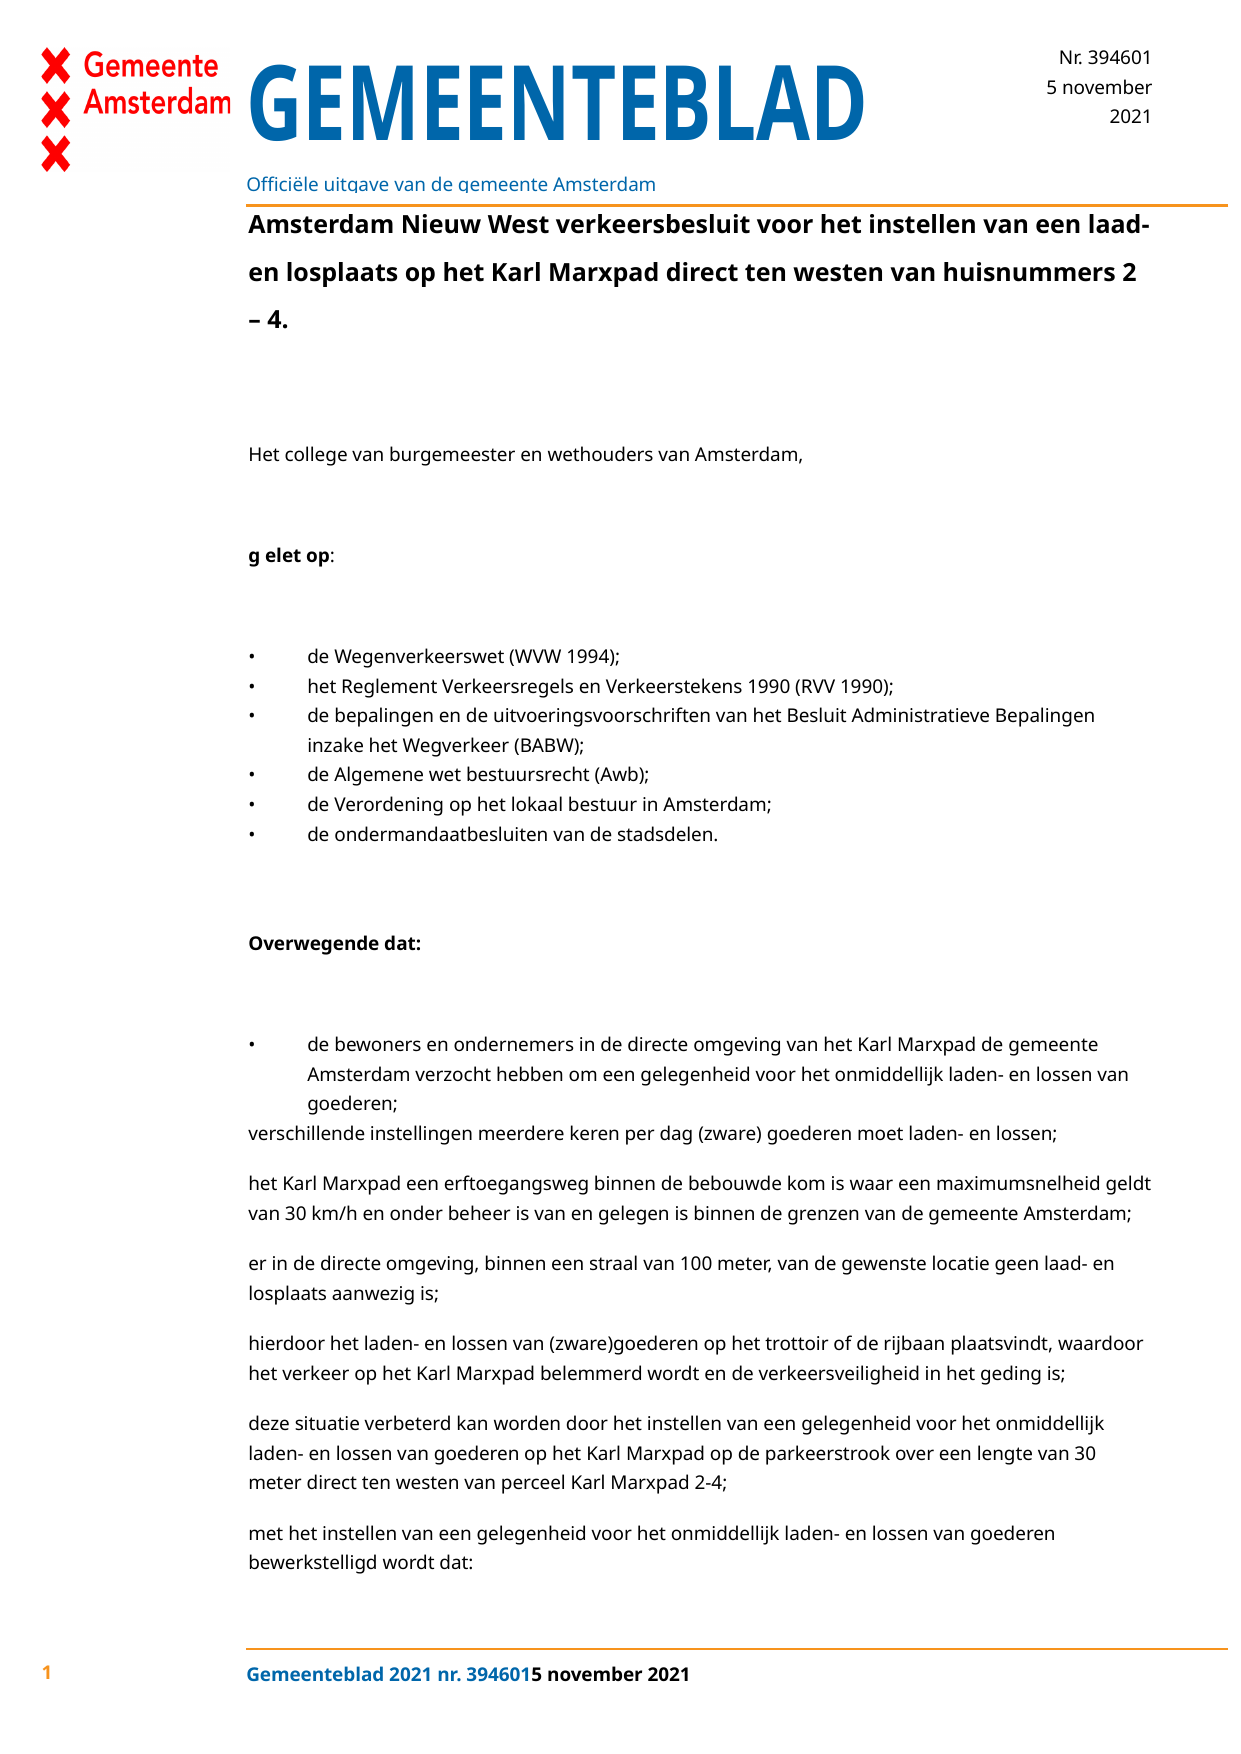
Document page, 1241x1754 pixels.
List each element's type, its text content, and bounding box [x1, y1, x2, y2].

text Overwegende dat: [248, 930, 1152, 956]
text verschillende instellingen meerdere keren per dag (zware) goederen moet laden- en lossen; [248, 1120, 1152, 1146]
list de Wegenverkeerswet (WVW 1994); [248, 643, 1152, 669]
list het Reglement Verkeersregels en Verkeerstekens 1990 (RVV 1990); [248, 673, 1152, 699]
text Het college van burgemeester en wethouders van Amsterdam, [248, 442, 1152, 467]
list de ondermandaatbesluiten van de stadsdelen. [248, 821, 1152, 847]
text er in de directe omgeving, binnen een straal van 100 meter, van de gewenste locatie geen laad- en losplaats aanwezig is; [248, 1250, 1152, 1306]
text deze situatie verbeterd kan worden door het instellen van een gelegenheid voor het onmiddellijk laden- en lossen van goederen op het Karl Marxpad op de parkeerstrook over een lengte van 30 meter direct ten westen van perceel Karl Marxpad 2-4; [248, 1410, 1152, 1495]
text het Karl Marxpad een erftoegangsweg binnen de bebouwde kom is waar een maximumsnelheid geldt van 30 km/h en onder beheer is van en gelegen is binnen de grenzen van de gemeente Amsterdam; [248, 1170, 1152, 1226]
list de Algemene wet bestuursrecht (Awb); [248, 762, 1152, 787]
text hierdoor het laden- en lossen van (zware)goederen op het trottoir of de rijbaan plaatsvindt, waardoor het verkeer op het Karl Marxpad belemmerd wordt en de verkeersveiligheid in het geding is; [248, 1330, 1152, 1386]
text met het instellen van een gelegenheid voor het onmiddellijk laden- en lossen van goederen bewerkstelligd wordt dat: [248, 1520, 1152, 1575]
picture [41, 47, 231, 172]
text g elet op: [248, 542, 1152, 568]
list de bewoners en ondernemers in de directe omgeving van het Karl Marxpad de gemeente Amsterdam verzocht hebben om een gelegenheid voor het onmiddellijk laden- en lossen van goederen; [248, 1031, 1152, 1116]
list de bepalingen en de uitvoeringsvoorschriften van het Besluit Administratieve Bepalingen inzake het Wegverkeer (BABW); [248, 702, 1152, 758]
list de Verordening op het lokaal bestuur in Amsterdam; [248, 791, 1152, 817]
text Amsterdam Nieuw West verkeersbesluit voor het instellen van een laad- en losplaats op het Karl Marxpad direct ten westen van huisnummers 2 – 4. [248, 207, 1152, 336]
